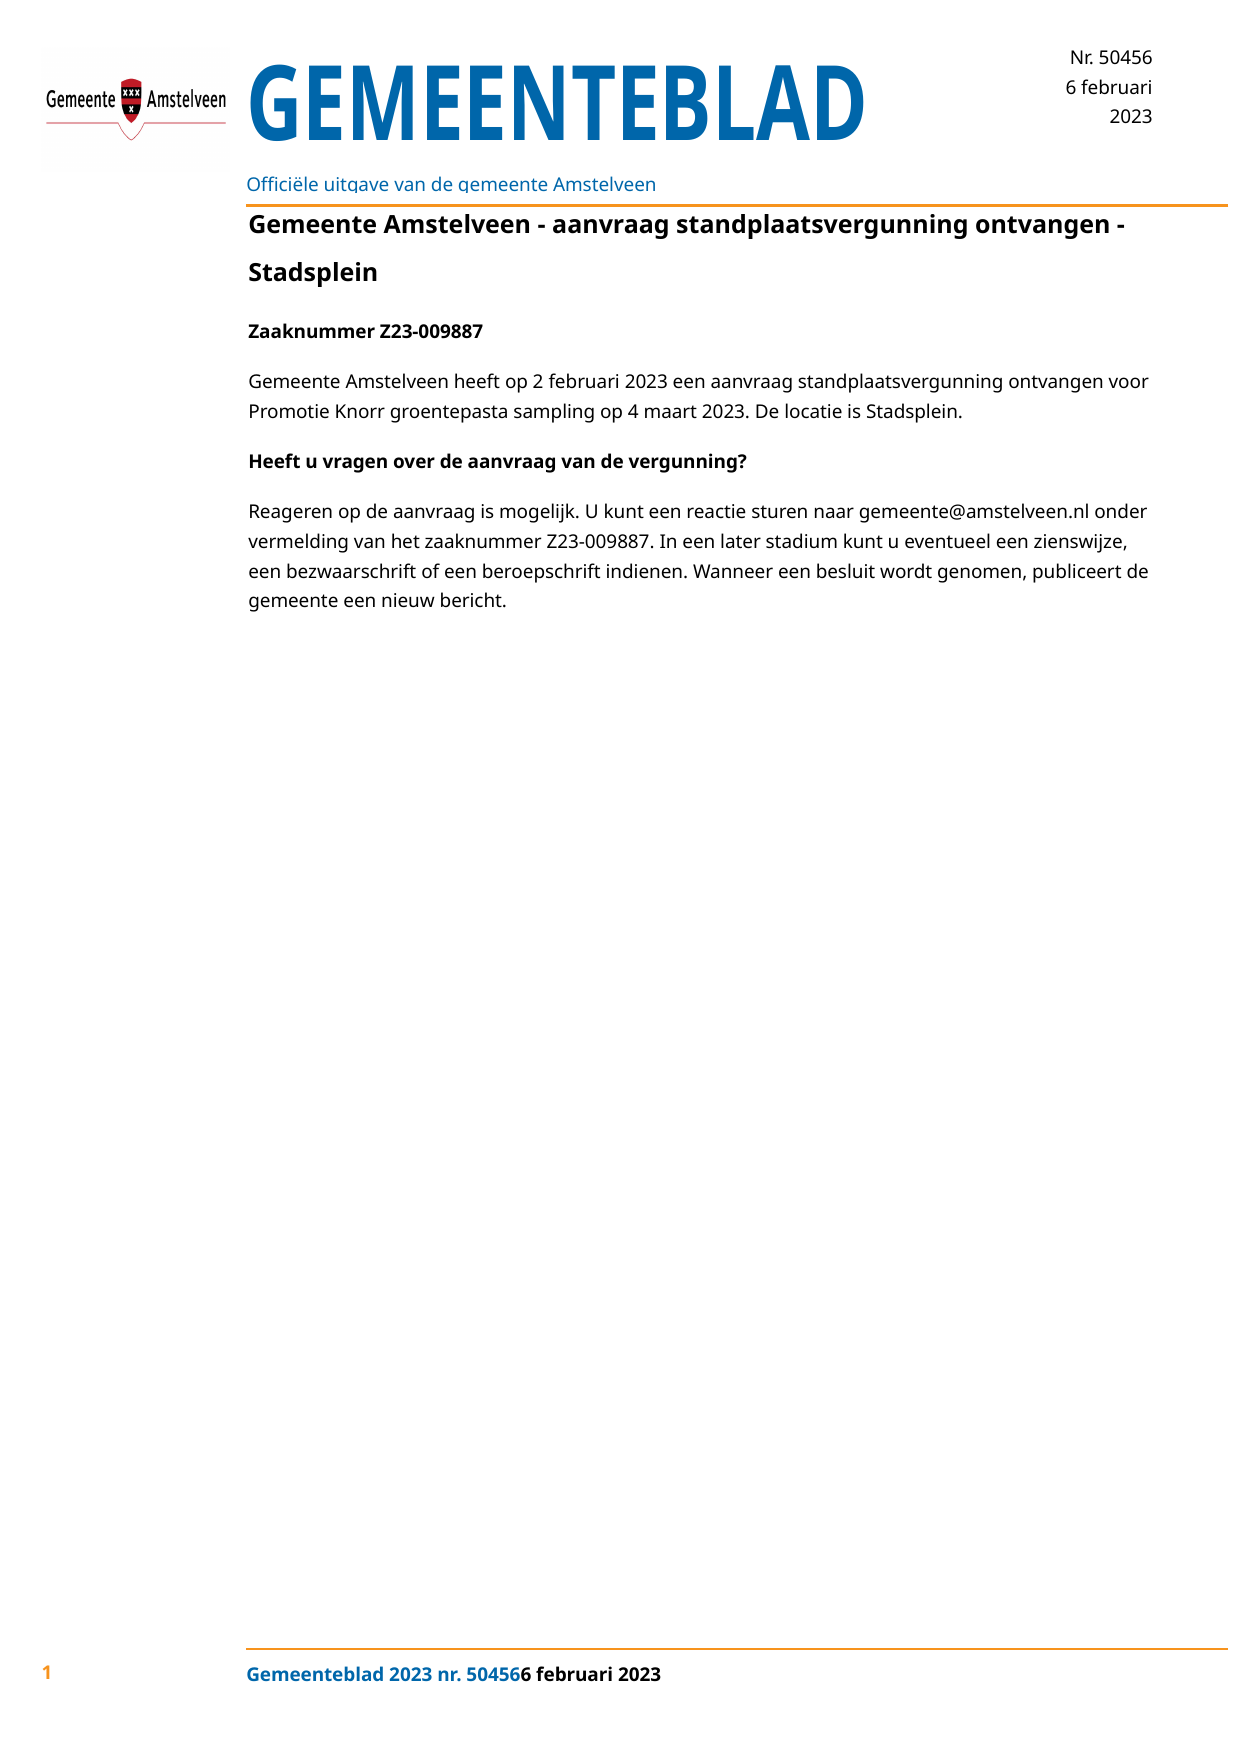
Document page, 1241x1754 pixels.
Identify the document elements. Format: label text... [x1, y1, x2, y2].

text Zaaknummer Z23-009887 [248, 318, 1152, 344]
picture [41, 47, 231, 172]
text Gemeente Amstelveen - aanvraag standplaatsvergunning ontvangen - Stadsplein [248, 207, 1152, 288]
text Reageren op de aanvraag is mogelijk. U kunt een reactie sturen naar gemeente@amstelveen.nl onder vermelding van het zaaknummer Z23-009887. In een later stadium kunt u eventueel een zienswijze, een bezwaarschrift of een beroepschrift indienen. Wanneer een besluit wordt genomen, publiceert de gemeente een nieuw bericht. [248, 499, 1152, 613]
text Heeft u vragen over de aanvraag van de vergunning? [248, 448, 1152, 474]
text Gemeente Amstelveen heeft op 2 februari 2023 een aanvraag standplaatsvergunning ontvangen voor Promotie Knorr groentepasta sampling op 4 maart 2023. De locatie is Stadsplein. [248, 368, 1152, 424]
